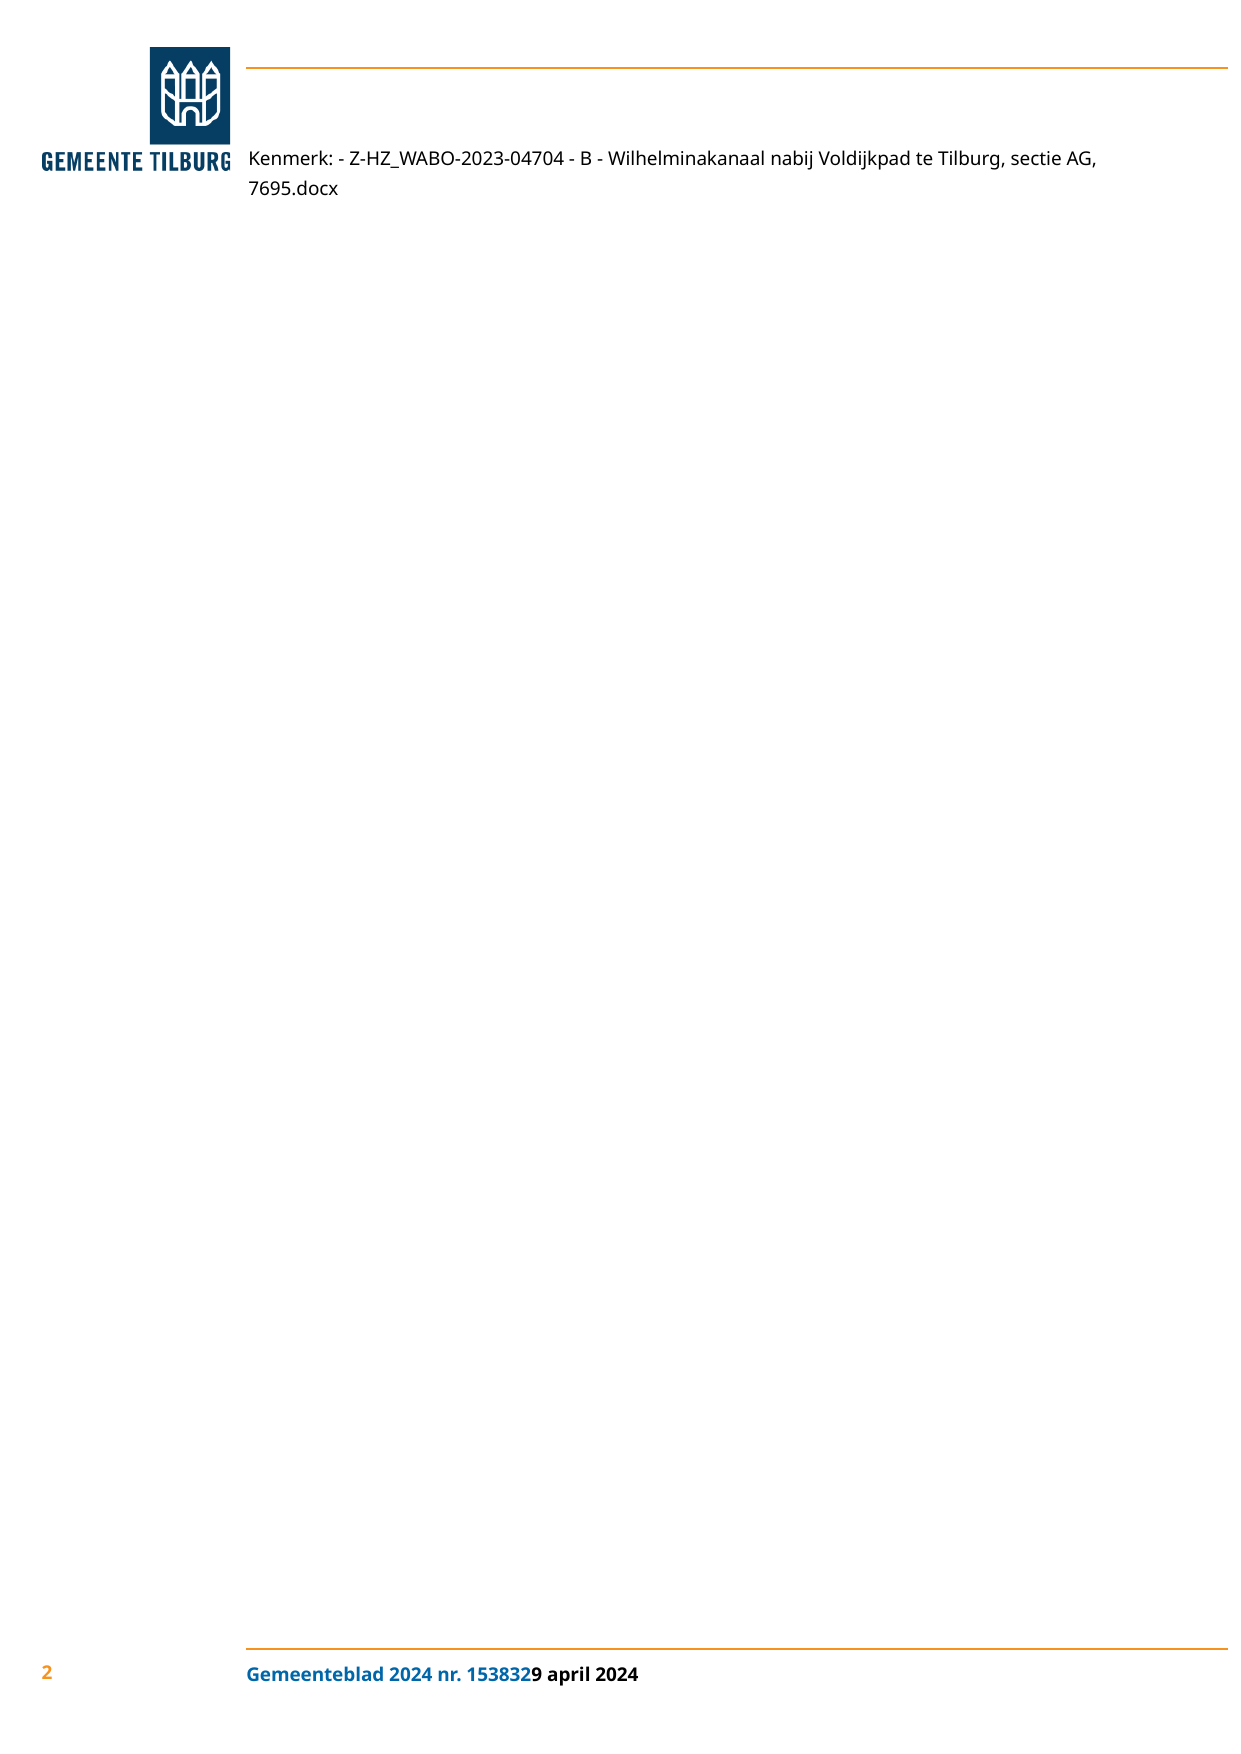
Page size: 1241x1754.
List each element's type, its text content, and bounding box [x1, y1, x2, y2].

text Kenmerk: - Z-HZ_WABO-2023-04704 - B - Wilhelminakanaal nabij Voldijkpad te Tilburg, sectie AG, 7695.docx [248, 145, 1152, 201]
picture [41, 47, 231, 172]
